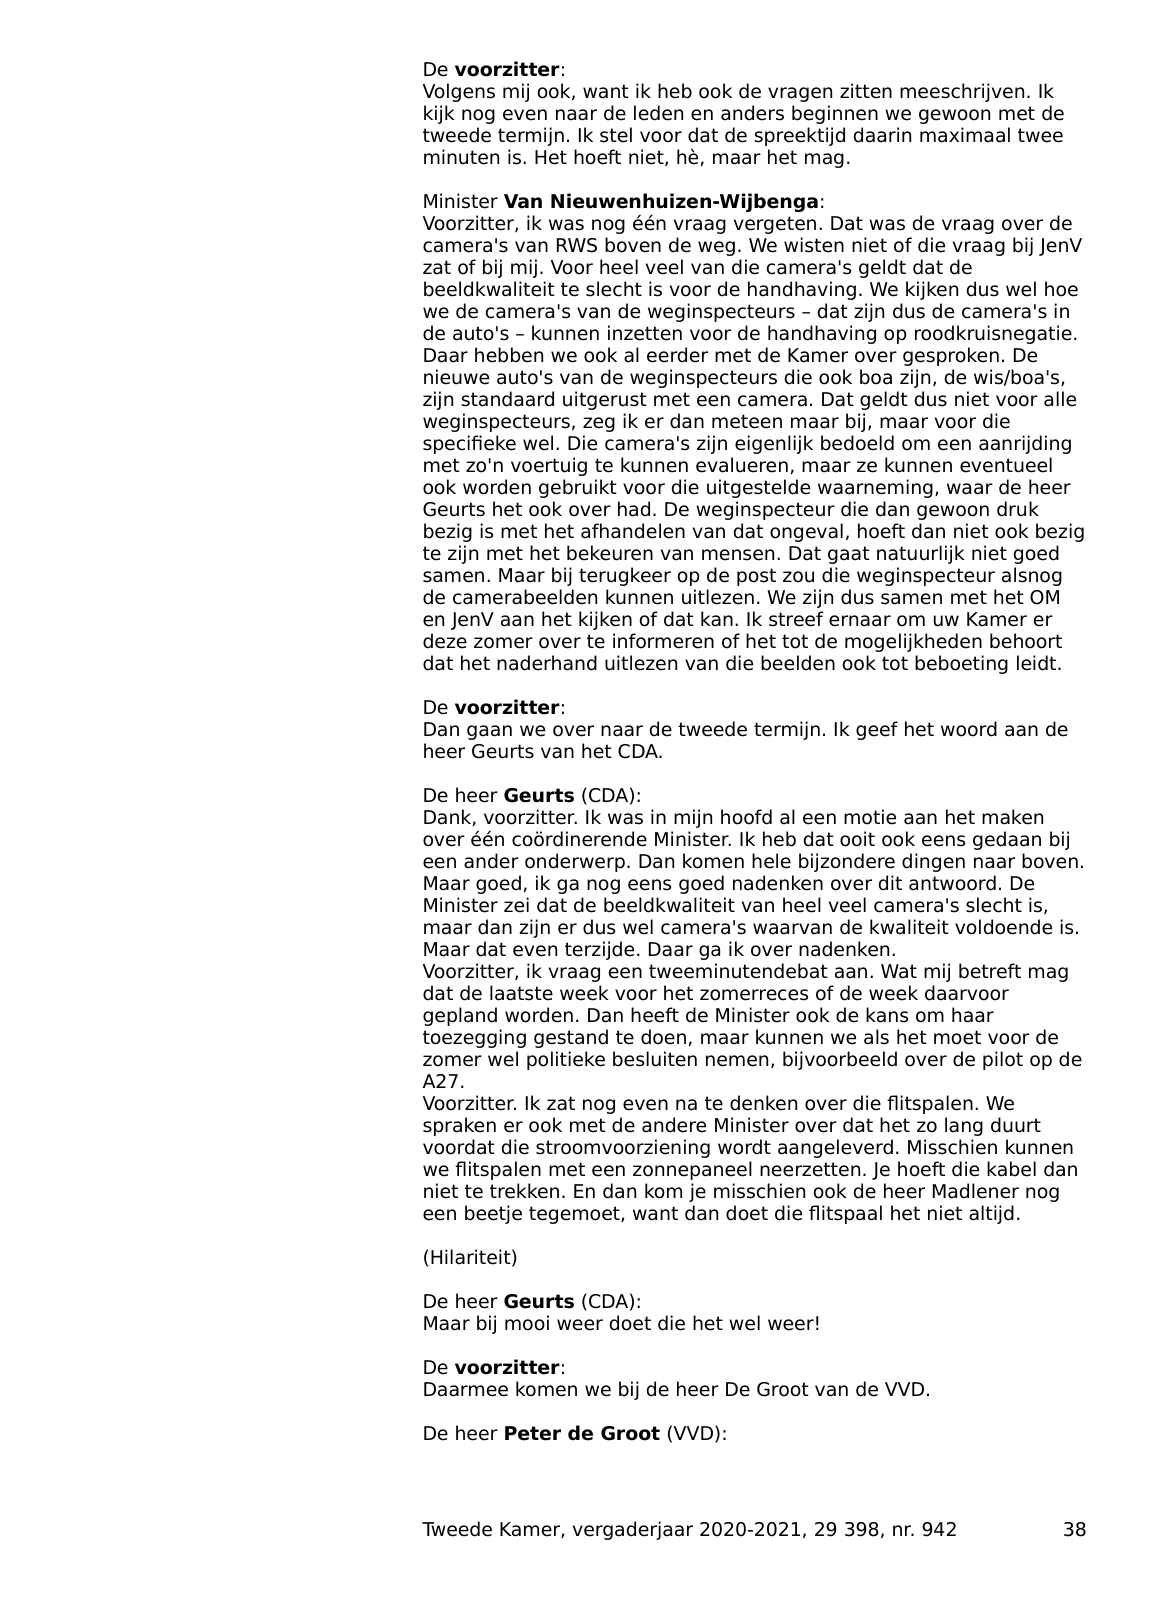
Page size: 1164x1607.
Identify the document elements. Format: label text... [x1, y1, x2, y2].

text De heer Geurts (CDA): [422, 785, 1087, 807]
text Dan gaan we over naar de tweede termijn. Ik geef het woord aan de heer Geurts van het CDA. [422, 719, 1087, 763]
text Volgens mij ook, want ik heb ook de vragen zitten meeschrijven. Ik kijk nog even naar de leden en anders beginnen we gewoon met de tweede termijn. Ik stel voor dat de spreektijd daarin maximaal twee minuten is. Het hoeft niet, hè, maar het mag. [422, 81, 1087, 169]
text De voorzitter: [422, 59, 1087, 81]
text Daarmee komen we bij de heer De Groot van de VVD. [422, 1379, 1087, 1401]
text Dank, voorzitter. Ik was in mijn hoofd al een motie aan het maken over één coördinerende Minister. Ik heb dat ooit ook eens gedaan bij een ander onderwerp. Dan komen hele bijzondere dingen naar boven. Maar goed, ik ga nog eens goed nadenken over dit antwoord. De Minister zei dat de beeldkwaliteit van heel veel camera's slecht is, maar dan zijn er dus wel camera's waarvan de kwaliteit voldoende is. Maar dat even terzijde. Daar ga ik over nadenken. [422, 807, 1087, 961]
text De heer Peter de Groot (VVD): [422, 1423, 1087, 1445]
text Voorzitter, ik vraag een tweeminutendebat aan. Wat mij betreft mag dat de laatste week voor het zomerreces of de week daarvoor gepland worden. Dan heeft de Minister ook de kans om haar toezegging gestand te doen, maar kunnen we als het moet voor de zomer wel politieke besluiten nemen, bijvoorbeeld over de pilot op de A27. [422, 961, 1087, 1093]
text (Hilariteit) [422, 1247, 1087, 1269]
text Minister Van Nieuwenhuizen-Wijbenga: [422, 191, 1087, 213]
text Voorzitter. Ik zat nog even na te denken over die flitspalen. We spraken er ook met de andere Minister over dat het zo lang duurt voordat die stroomvoorziening wordt aangeleverd. Misschien kunnen we flitspalen met een zonnepaneel neerzetten. Je hoeft die kabel dan niet te trekken. En dan kom je misschien ook de heer Madlener nog een beetje tegemoet, want dan doet die flitspaal het niet altijd. [422, 1093, 1087, 1224]
text De heer Geurts (CDA): [422, 1291, 1087, 1313]
text Voorzitter, ik was nog één vraag vergeten. Dat was de vraag over de camera's van RWS boven de weg. We wisten niet of die vraag bij JenV zat of bij mij. Voor heel veel van die camera's geldt dat de beeldkwaliteit te slecht is voor de handhaving. We kijken dus wel hoe we de camera's van de weginspecteurs – dat zijn dus de camera's in de auto's – kunnen inzetten voor de handhaving op roodkruisnegatie. Daar hebben we ook al eerder met de Kamer over gesproken. De nieuwe auto's van de weginspecteurs die ook boa zijn, de wis/boa's, zijn standaard uitgerust met een camera. Dat geldt dus niet voor alle weginspecteurs, zeg ik er dan meteen maar bij, maar voor die specifieke wel. Die camera's zijn eigenlijk bedoeld om een aanrijding met zo'n voertuig te kunnen evalueren, maar ze kunnen eventueel ook worden gebruikt voor die uitgestelde waarneming, waar de heer Geurts het ook over had. De weginspecteur die dan gewoon druk bezig is met het afhandelen van dat ongeval, hoeft dan niet ook bezig te zijn met het bekeuren van mensen. Dat gaat natuurlijk niet goed samen. Maar bij terugkeer op de post zou die weginspecteur alsnog de camerabeelden kunnen uitlezen. We zijn dus samen met het OM en JenV aan het kijken of dat kan. Ik streef ernaar om uw Kamer er deze zomer over te informeren of het tot de mogelijkheden behoort dat het naderhand uitlezen van die beelden ook tot beboeting leidt. [422, 213, 1087, 675]
text Maar bij mooi weer doet die het wel weer! [422, 1313, 1087, 1335]
text De voorzitter: [422, 1357, 1087, 1379]
text De voorzitter: [422, 697, 1087, 719]
